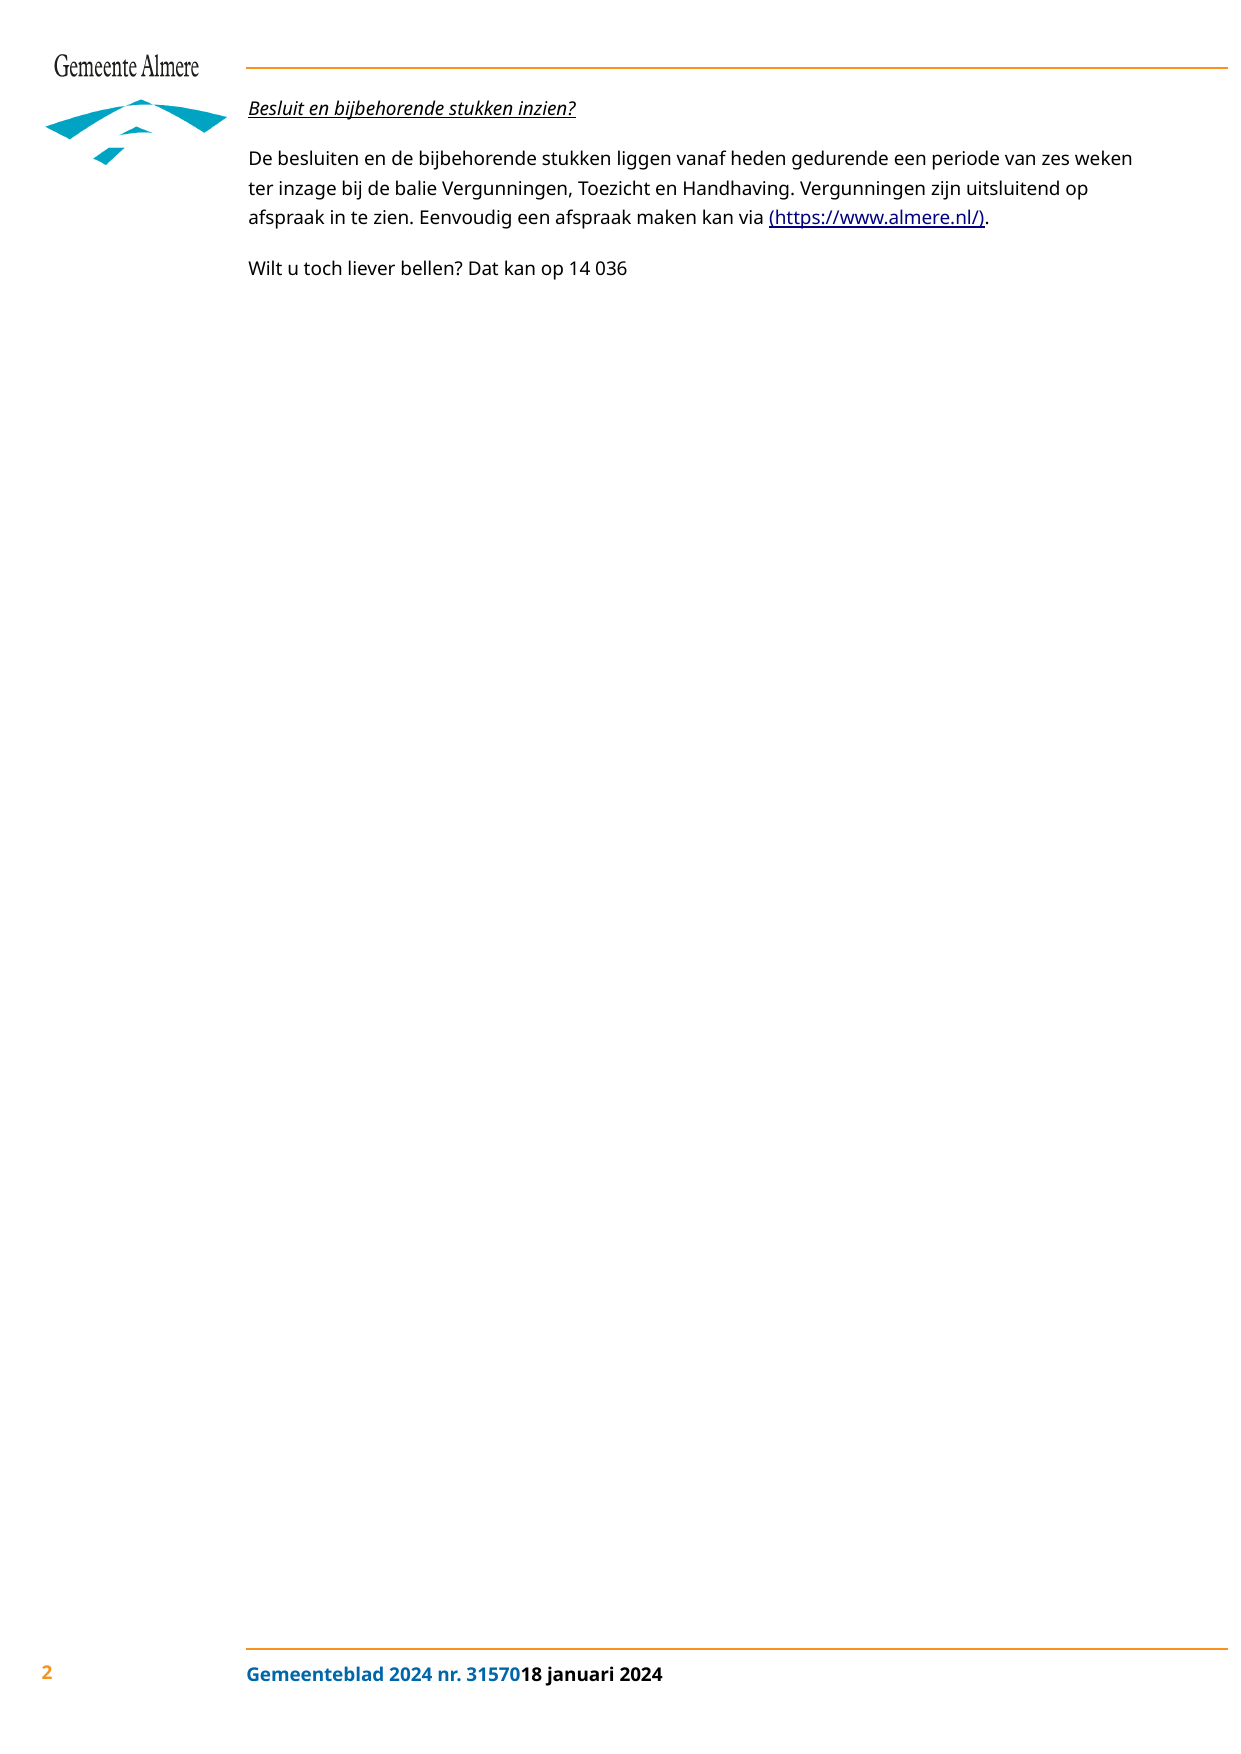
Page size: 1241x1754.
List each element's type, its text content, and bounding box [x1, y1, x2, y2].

picture [41, 47, 231, 172]
text Besluit en bijbehorende stukken inzien? [248, 95, 1152, 121]
text Wilt u toch liever bellen? Dat kan op 14 036 [248, 255, 1152, 281]
text De besluiten en de bijbehorende stukken liggen vanaf heden gedurende een periode van zes weken ter inzage bij de balie Vergunningen, Toezicht en Handhaving. Vergunningen zijn uitsluitend op afspraak in te zien. Eenvoudig een afspraak maken kan via (https://www.almere.nl/). [248, 145, 1152, 230]
